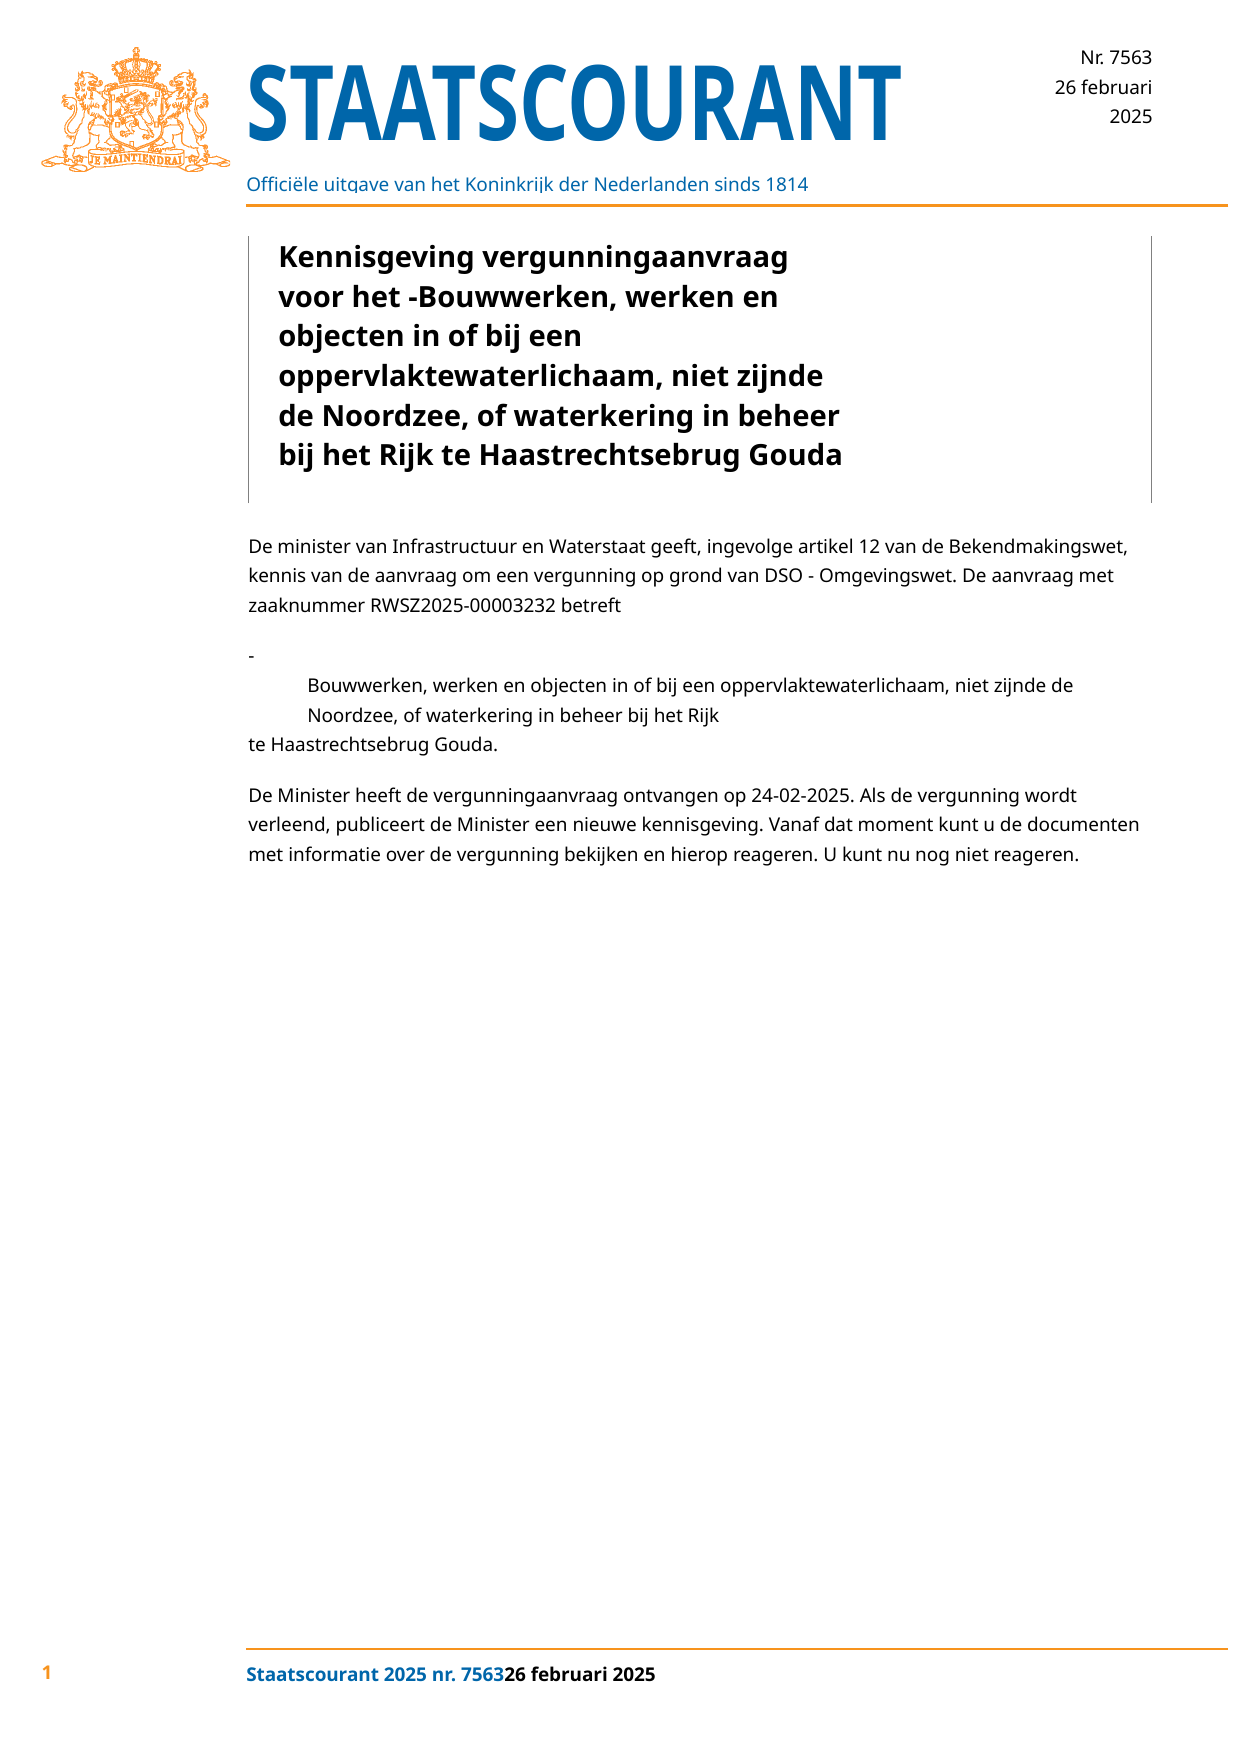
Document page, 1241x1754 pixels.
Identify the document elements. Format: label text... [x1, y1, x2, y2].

table_header [850, 414, 1151, 503]
table_header [850, 236, 912, 413]
text te Haastrechtsebrug Gouda. [248, 731, 1152, 757]
list Bouwwerken, werken en objecten in of bij een oppervlaktewaterlichaam, niet zijnde de Noordzee, of waterkering in beheer bij het Rijk [248, 672, 1152, 727]
text De Minister heeft de vergunningaanvraag ontvangen op 24-02-2025. Als de vergunning wordt verleend, publiceert de Minister een nieuwe kennisgeving. Vanaf dat moment kunt u de documenten met informatie over de vergunning bekijken en hierop reageren. U kunt nu nog niet reageren. [248, 782, 1152, 867]
table_header Kennisgeving vergunningaanvraag voor het -Bouwwerken, werken en objecten in of bij een oppervlaktewaterlichaam, niet zijnde de Noordzee, of waterkering in beheer bij het Rijk te Haastrechtsebrug Gouda [249, 236, 850, 503]
table_header [1090, 236, 1151, 413]
picture [912, 236, 1090, 414]
picture [41, 47, 231, 172]
text De minister van Infrastructuur en Waterstaat geeft, ingevolge artikel 12 van de Bekendmakingswet, kennis van de aanvraag om een vergunning op grond van DSO - Omgevingswet. De aanvraag met zaaknummer RWSZ2025-00003232 betreft [248, 533, 1152, 618]
